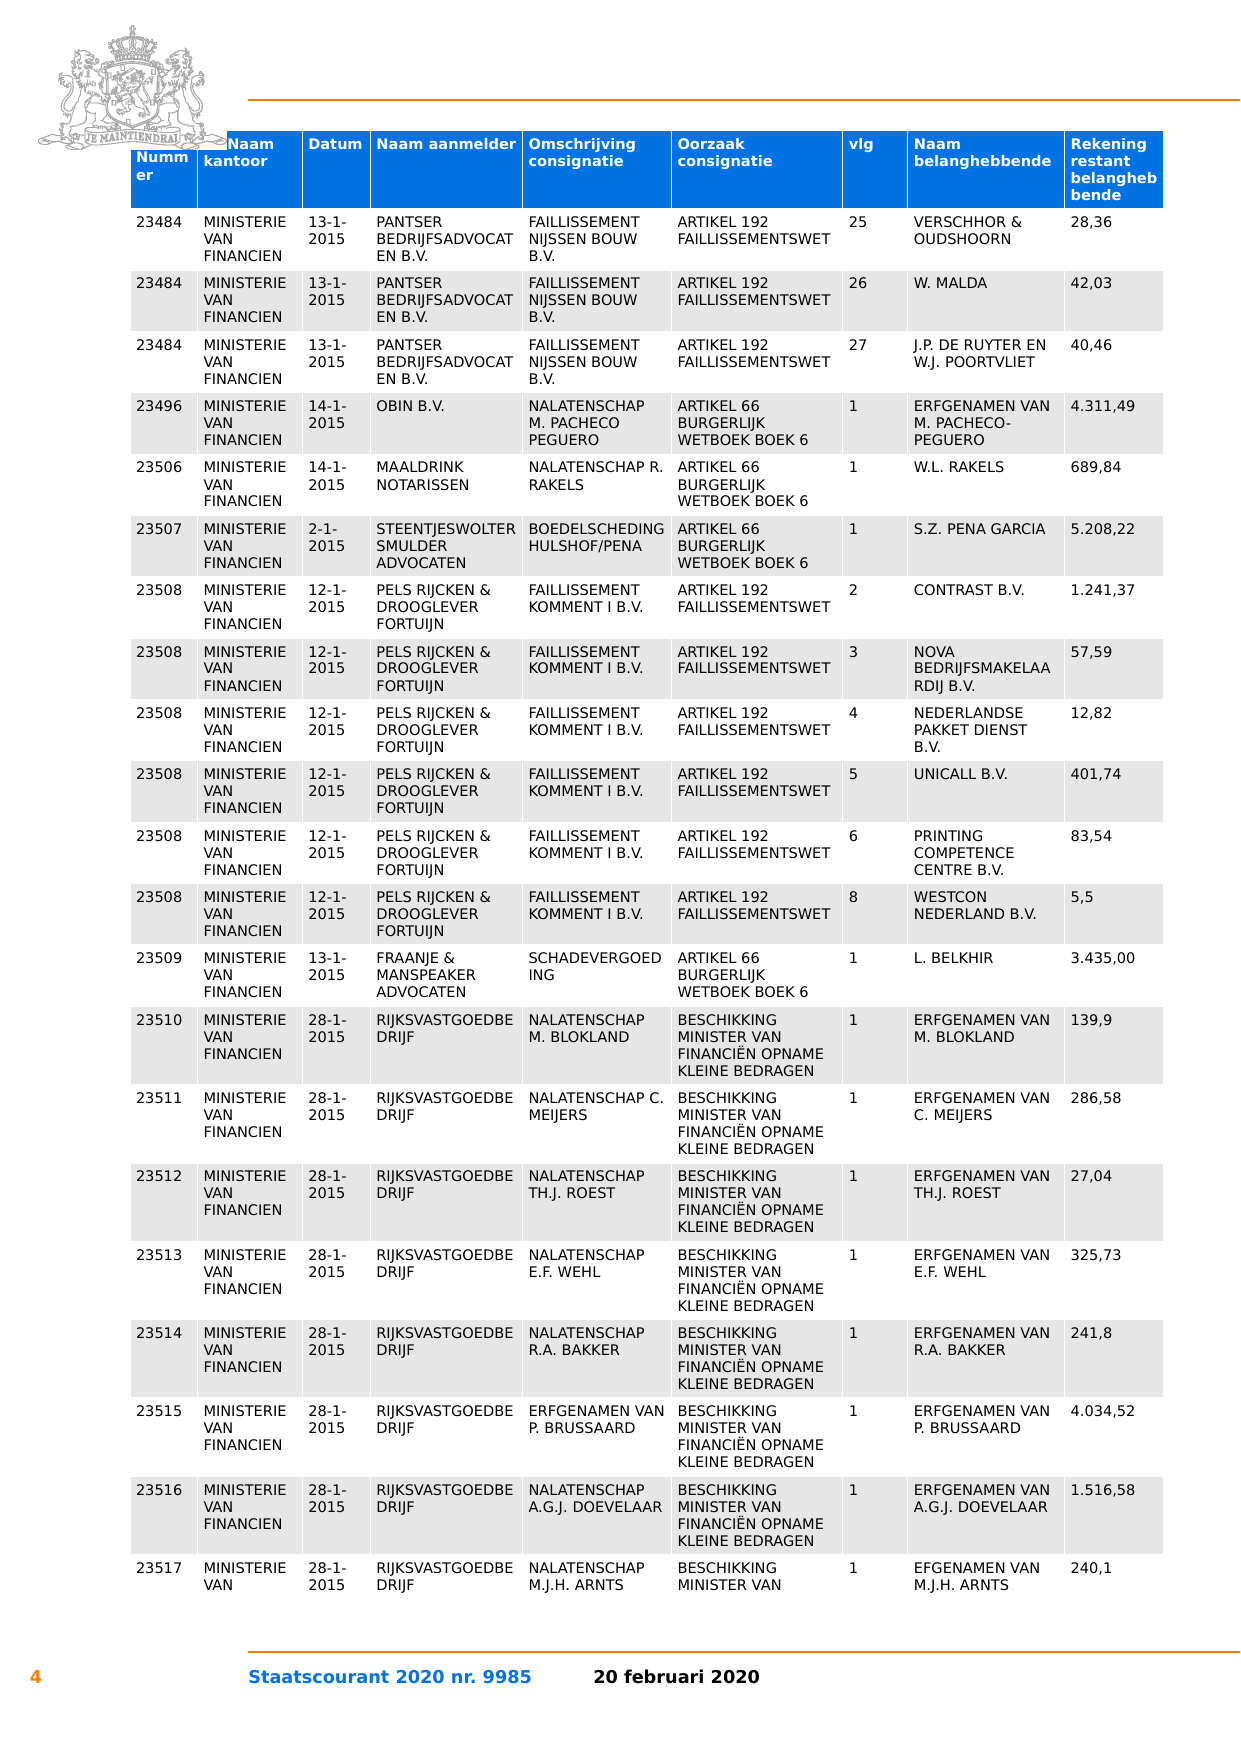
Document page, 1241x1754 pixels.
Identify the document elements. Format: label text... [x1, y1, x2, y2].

table_cell MINISTERIE VAN FINANCIEN [198, 578, 302, 638]
table_cell 23507 [131, 516, 197, 576]
table_header Naam kantoor [198, 131, 302, 208]
table_cell 23484 [131, 209, 197, 269]
table_cell NALATENSCHAP M. BLOKLAND [523, 1007, 671, 1084]
table_cell 1 [843, 1085, 907, 1162]
table_cell 12-1-2015 [303, 639, 370, 699]
table_cell 23508 [131, 639, 197, 699]
table_cell L. BELKHIR [908, 946, 1064, 1006]
table_cell 240,1 [1065, 1555, 1163, 1598]
table_header Omschrijving consignatie [523, 131, 671, 208]
table_cell 28-1-2015 [303, 1164, 370, 1241]
table_cell NOVA BEDRIJFSMAKELAARDIJ B.V. [908, 639, 1064, 699]
table_cell RIJKSVASTGOEDBEDRIJF [371, 1320, 522, 1397]
table_cell MINISTERIE VAN FINANCIEN [198, 700, 302, 760]
table_cell MINISTERIE VAN FINANCIEN [198, 823, 302, 883]
table_cell 23508 [131, 884, 197, 944]
table_cell PELS RIJCKEN & DROOGLEVER FORTUIJN [371, 578, 522, 638]
table_cell STEENTJESWOLTERSMULDER ADVOCATEN [371, 516, 522, 576]
table_cell OBIN B.V. [371, 393, 522, 454]
table_cell 1 [843, 1007, 907, 1084]
table_cell FAILLISSEMENT NIJSSEN BOUW B.V. [523, 271, 671, 331]
table_cell 139,9 [1065, 1007, 1163, 1084]
table_cell NALATENSCHAP A.G.J. DOEVELAAR [523, 1477, 671, 1554]
table_cell ARTIKEL 192 FAILLISSEMENTSWET [672, 823, 842, 883]
table_cell MINISTERIE VAN FINANCIEN [198, 1007, 302, 1084]
table_cell PELS RIJCKEN & DROOGLEVER FORTUIJN [371, 884, 522, 944]
table_cell 325,73 [1065, 1242, 1163, 1319]
table_header Naam aanmelder [371, 131, 522, 208]
table_cell RIJKSVASTGOEDBEDRIJF [371, 1007, 522, 1084]
table_cell ERFGENAMEN VAN M. PACHECO-PEGUERO [908, 393, 1064, 454]
table_cell 241,8 [1065, 1320, 1163, 1397]
table_cell 13-1-2015 [303, 946, 370, 1006]
table_cell 23508 [131, 823, 197, 883]
table_cell 57,59 [1065, 639, 1163, 699]
table_cell VERSCHHOR & OUDSHOORN [908, 209, 1064, 269]
table_cell ARTIKEL 192 FAILLISSEMENTSWET [672, 884, 842, 944]
table_cell 6 [843, 823, 907, 883]
table_cell 2 [843, 578, 907, 638]
table_cell ARTIKEL 66 BURGERLIJK WETBOEK BOEK 6 [672, 946, 842, 1006]
table_cell 12-1-2015 [303, 823, 370, 883]
table_cell NALATENSCHAP TH.J. ROEST [523, 1164, 671, 1241]
table_cell ERFGENAMEN VAN P. BRUSSAARD [523, 1399, 671, 1476]
table_cell ERFGENAMEN VAN TH.J. ROEST [908, 1164, 1064, 1241]
table_cell 23511 [131, 1085, 197, 1162]
table_cell 25 [843, 209, 907, 269]
table_cell 3 [843, 639, 907, 699]
table_cell NALATENSCHAP C. MEIJERS [523, 1085, 671, 1162]
table_cell FAILLISSEMENT KOMMENT I B.V. [523, 578, 671, 638]
table_cell ERFGENAMEN VAN P. BRUSSAARD [908, 1399, 1064, 1476]
table_cell W. MALDA [908, 271, 1064, 331]
table_cell 83,54 [1065, 823, 1163, 883]
table_cell ERFGENAMEN VAN C. MEIJERS [908, 1085, 1064, 1162]
table_cell MINISTERIE VAN [198, 1555, 302, 1598]
table_cell FAILLISSEMENT KOMMENT I B.V. [523, 884, 671, 944]
table_cell ARTIKEL 192 FAILLISSEMENTSWET [672, 578, 842, 638]
table_cell EFGENAMEN VAN M.J.H. ARNTS [908, 1555, 1064, 1598]
table_cell 23508 [131, 700, 197, 760]
table_cell 28-1-2015 [303, 1399, 370, 1476]
table_header Rekening restant belanghebbende [1065, 131, 1163, 208]
table_header Oorzaak consignatie [672, 131, 842, 208]
table_cell WESTCON NEDERLAND B.V. [908, 884, 1064, 944]
table_cell PELS RIJCKEN & DROOGLEVER FORTUIJN [371, 761, 522, 822]
table_cell PANTSER BEDRIJFSADVOCATEN B.V. [371, 209, 522, 269]
table_cell CONTRAST B.V. [908, 578, 1064, 638]
table_cell 1.516,58 [1065, 1477, 1163, 1554]
table_cell FAILLISSEMENT KOMMENT I B.V. [523, 761, 671, 822]
table_cell ARTIKEL 192 FAILLISSEMENTSWET [672, 761, 842, 822]
table_cell FRAANJE & MANSPEAKER ADVOCATEN [371, 946, 522, 1006]
table_cell 40,46 [1065, 332, 1163, 392]
table_cell RIJKSVASTGOEDBEDRIJF [371, 1242, 522, 1319]
table_cell PANTSER BEDRIJFSADVOCATEN B.V. [371, 332, 522, 392]
table_cell 13-1-2015 [303, 271, 370, 331]
table_cell MINISTERIE VAN FINANCIEN [198, 1399, 302, 1476]
table_cell BESCHIKKING MINISTER VAN FINANCIËN OPNAME KLEINE BEDRAGEN [672, 1477, 842, 1554]
table_cell 286,58 [1065, 1085, 1163, 1162]
table_cell MINISTERIE VAN FINANCIEN [198, 1164, 302, 1241]
table_cell 23516 [131, 1477, 197, 1554]
table_cell 401,74 [1065, 761, 1163, 822]
table_cell ERFGENAMEN VAN E.F. WEHL [908, 1242, 1064, 1319]
table_cell 12-1-2015 [303, 884, 370, 944]
table_cell ARTIKEL 66 BURGERLIJK WETBOEK BOEK 6 [672, 393, 842, 454]
table_cell MINISTERIE VAN FINANCIEN [198, 1242, 302, 1319]
table_cell PELS RIJCKEN & DROOGLEVER FORTUIJN [371, 823, 522, 883]
table_cell 23484 [131, 271, 197, 331]
table_cell BESCHIKKING MINISTER VAN FINANCIËN OPNAME KLEINE BEDRAGEN [672, 1164, 842, 1241]
table_cell 23508 [131, 578, 197, 638]
table_cell 5,5 [1065, 884, 1163, 944]
table_cell MINISTERIE VAN FINANCIEN [198, 209, 302, 269]
table_cell 12,82 [1065, 700, 1163, 760]
table_cell MINISTERIE VAN FINANCIEN [198, 516, 302, 576]
table_cell RIJKSVASTGOEDBEDRIJF [371, 1399, 522, 1476]
table_cell UNICALL B.V. [908, 761, 1064, 822]
table_cell 2-1-2015 [303, 516, 370, 576]
table_cell NALATENSCHAP R. RAKELS [523, 455, 671, 515]
table_cell 28-1-2015 [303, 1477, 370, 1554]
table_cell BESCHIKKING MINISTER VAN FINANCIËN OPNAME KLEINE BEDRAGEN [672, 1320, 842, 1397]
table_cell MINISTERIE VAN FINANCIEN [198, 332, 302, 392]
table_cell BOEDELSCHEDING HULSHOF/PENA [523, 516, 671, 576]
table_cell SCHADEVERGOEDING [523, 946, 671, 1006]
table_cell 1.241,37 [1065, 578, 1163, 638]
table_cell BESCHIKKING MINISTER VAN [672, 1555, 842, 1598]
table_cell 26 [843, 271, 907, 331]
table_cell RIJKSVASTGOEDBEDRIJF [371, 1164, 522, 1241]
table_header vlg [843, 131, 907, 208]
table_cell 689,84 [1065, 455, 1163, 515]
table_cell NEDERLANDSE PAKKET DIENST B.V. [908, 700, 1064, 760]
table_cell 1 [843, 1242, 907, 1319]
table_cell PELS RIJCKEN & DROOGLEVER FORTUIJN [371, 639, 522, 699]
table_cell 13-1-2015 [303, 209, 370, 269]
table_cell 23515 [131, 1399, 197, 1476]
table_cell RIJKSVASTGOEDBEDRIJF [371, 1477, 522, 1554]
table_cell 23496 [131, 393, 197, 454]
table_cell MINISTERIE VAN FINANCIEN [198, 639, 302, 699]
table_cell MINISTERIE VAN FINANCIEN [198, 761, 302, 822]
table_cell FAILLISSEMENT KOMMENT I B.V. [523, 823, 671, 883]
table_header Naam belanghebbende [908, 131, 1064, 208]
table_cell 12-1-2015 [303, 578, 370, 638]
table_cell 28-1-2015 [303, 1320, 370, 1397]
table_cell 28,36 [1065, 209, 1163, 269]
table_cell 4.311,49 [1065, 393, 1163, 454]
table_cell 28-1-2015 [303, 1555, 370, 1598]
table_cell 14-1-2015 [303, 455, 370, 515]
table_cell MAALDRINK NOTARISSEN [371, 455, 522, 515]
table_cell 23484 [131, 332, 197, 392]
table_cell ARTIKEL 192 FAILLISSEMENTSWET [672, 209, 842, 269]
table_cell ARTIKEL 66 BURGERLIJK WETBOEK BOEK 6 [672, 516, 842, 576]
picture [38, 25, 227, 150]
table_cell W.L. RAKELS [908, 455, 1064, 515]
table_cell NALATENSCHAP M. PACHECO PEGUERO [523, 393, 671, 454]
table_cell 13-1-2015 [303, 332, 370, 392]
table_cell MINISTERIE VAN FINANCIEN [198, 884, 302, 944]
table_cell NALATENSCHAP E.F. WEHL [523, 1242, 671, 1319]
table_header Datum [303, 131, 370, 208]
table_cell 23508 [131, 761, 197, 822]
table_cell J.P. DE RUYTER EN W.J. POORTVLIET [908, 332, 1064, 392]
table_cell 28-1-2015 [303, 1007, 370, 1084]
table_cell ERFGENAMEN VAN M. BLOKLAND [908, 1007, 1064, 1084]
table_cell 23514 [131, 1320, 197, 1397]
table_cell 1 [843, 455, 907, 515]
table_cell 1 [843, 516, 907, 576]
table_cell 5.208,22 [1065, 516, 1163, 576]
table_cell 12-1-2015 [303, 761, 370, 822]
table_cell 23510 [131, 1007, 197, 1084]
table_cell 23509 [131, 946, 197, 1006]
table_cell RIJKSVASTGOEDBEDRIJF [371, 1555, 522, 1598]
table_cell 8 [843, 884, 907, 944]
table_cell 4 [843, 700, 907, 760]
table_cell 28-1-2015 [303, 1242, 370, 1319]
table_cell 1 [843, 1320, 907, 1397]
table_cell ERFGENAMEN VAN A.G.J. DOEVELAAR [908, 1477, 1064, 1554]
table_cell BESCHIKKING MINISTER VAN FINANCIËN OPNAME KLEINE BEDRAGEN [672, 1399, 842, 1476]
table_cell 1 [843, 946, 907, 1006]
table_cell 28-1-2015 [303, 1085, 370, 1162]
table_cell ERFGENAMEN VAN R.A. BAKKER [908, 1320, 1064, 1397]
table_cell 4.034,52 [1065, 1399, 1163, 1476]
table_cell MINISTERIE VAN FINANCIEN [198, 1320, 302, 1397]
table_cell 5 [843, 761, 907, 822]
table_cell MINISTERIE VAN FINANCIEN [198, 946, 302, 1006]
table_cell BESCHIKKING MINISTER VAN FINANCIËN OPNAME KLEINE BEDRAGEN [672, 1085, 842, 1162]
table_cell FAILLISSEMENT NIJSSEN BOUW B.V. [523, 209, 671, 269]
table_cell 23513 [131, 1242, 197, 1319]
table_cell FAILLISSEMENT KOMMENT I B.V. [523, 639, 671, 699]
table_cell 12-1-2015 [303, 700, 370, 760]
table_cell ARTIKEL 192 FAILLISSEMENTSWET [672, 639, 842, 699]
table_cell 1 [843, 393, 907, 454]
table_cell 27,04 [1065, 1164, 1163, 1241]
table_cell ARTIKEL 192 FAILLISSEMENTSWET [672, 271, 842, 331]
table_cell FAILLISSEMENT KOMMENT I B.V. [523, 700, 671, 760]
table_cell MINISTERIE VAN FINANCIEN [198, 1085, 302, 1162]
table_cell 1 [843, 1399, 907, 1476]
table_cell MINISTERIE VAN FINANCIEN [198, 393, 302, 454]
table_cell RIJKSVASTGOEDBEDRIJF [371, 1085, 522, 1162]
table_cell 23506 [131, 455, 197, 515]
table_cell FAILLISSEMENT NIJSSEN BOUW B.V. [523, 332, 671, 392]
table_cell 1 [843, 1477, 907, 1554]
table_cell PRINTING COMPETENCE CENTRE B.V. [908, 823, 1064, 883]
table_cell 3.435,00 [1065, 946, 1163, 1006]
table_cell 27 [843, 332, 907, 392]
table_cell ARTIKEL 192 FAILLISSEMENTSWET [672, 700, 842, 760]
table_cell ARTIKEL 192 FAILLISSEMENTSWET [672, 332, 842, 392]
table_cell MINISTERIE VAN FINANCIEN [198, 271, 302, 331]
table_cell MINISTERIE VAN FINANCIEN [198, 1477, 302, 1554]
table_cell 14-1-2015 [303, 393, 370, 454]
table_header Nummer [131, 150, 197, 208]
table_cell 23512 [131, 1164, 197, 1241]
table_cell 42,03 [1065, 271, 1163, 331]
table_cell 23517 [131, 1555, 197, 1598]
table_cell BESCHIKKING MINISTER VAN FINANCIËN OPNAME KLEINE BEDRAGEN [672, 1242, 842, 1319]
table_cell 1 [843, 1555, 907, 1598]
table_cell ARTIKEL 66 BURGERLIJK WETBOEK BOEK 6 [672, 455, 842, 515]
table_cell NALATENSCHAP R.A. BAKKER [523, 1320, 671, 1397]
table_cell MINISTERIE VAN FINANCIEN [198, 455, 302, 515]
table_cell S.Z. PENA GARCIA [908, 516, 1064, 576]
table_cell BESCHIKKING MINISTER VAN FINANCIËN OPNAME KLEINE BEDRAGEN [672, 1007, 842, 1084]
table_cell 1 [843, 1164, 907, 1241]
table_cell PELS RIJCKEN & DROOGLEVER FORTUIJN [371, 700, 522, 760]
table_cell PANTSER BEDRIJFSADVOCATEN B.V. [371, 271, 522, 331]
table_cell NALATENSCHAP M.J.H. ARNTS [523, 1555, 671, 1598]
